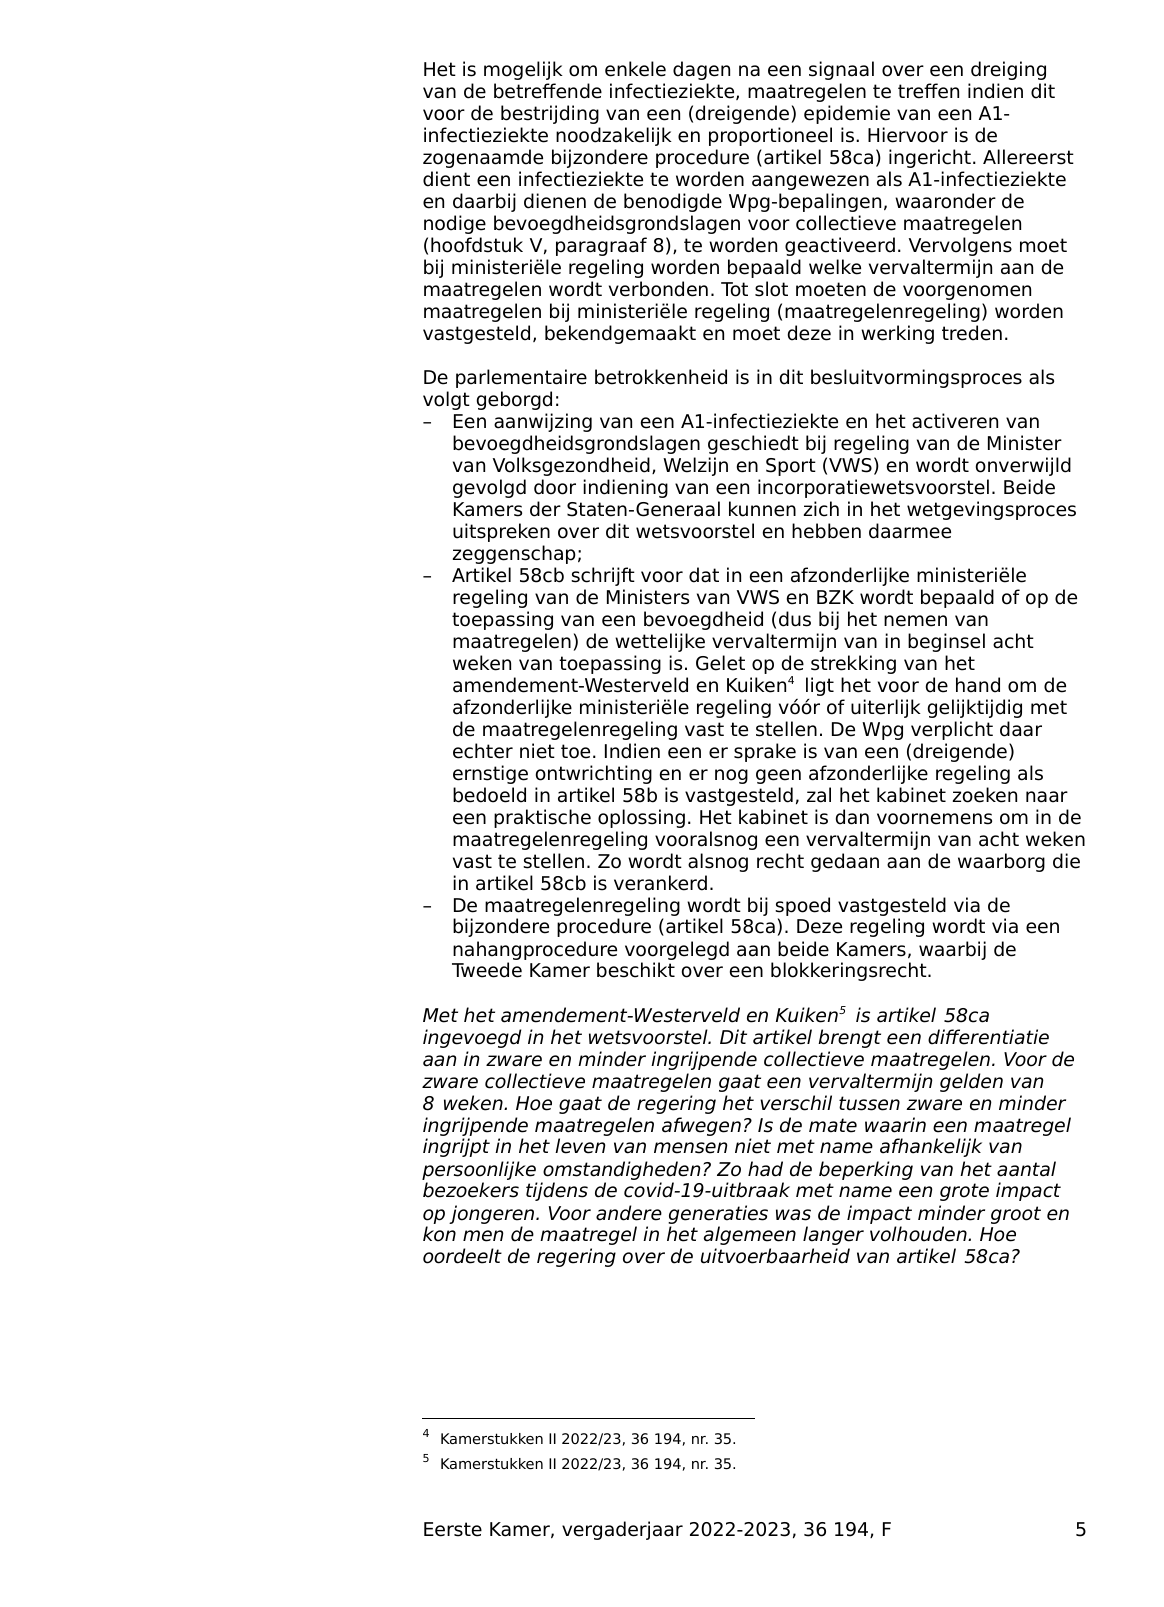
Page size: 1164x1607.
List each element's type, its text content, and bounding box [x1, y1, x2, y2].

text – Een aanwijzing van een A1-infectieziekte en het activeren van bevoegdheidsgrondslagen geschiedt bij regeling van de Minister van Volksgezondheid, Welzijn en Sport (VWS) en wordt onverwijld gevolgd door indiening van een incorporatiewetsvoorstel. Beide Kamers der Staten-Generaal kunnen zich in het wetgevingsproces uitspreken over dit wetsvoorstel en hebben daarmee zeggenschap; [422, 411, 1087, 565]
text Het is mogelijk om enkele dagen na een signaal over een dreiging van de betreffende infectieziekte, maatregelen te treffen indien dit voor de bestrijding van een (dreigende) epidemie van een A1-infectieziekte noodzakelijk en proportioneel is. Hiervoor is de zogenaamde bijzondere procedure (artikel 58ca) ingericht. Allereerst dient een infectieziekte te worden aangewezen als A1-infectieziekte en daarbij dienen de benodigde Wpg-bepalingen, waaronder de nodige bevoegdheidsgrondslagen voor collectieve maatregelen (hoofdstuk V, paragraaf 8), te worden geactiveerd. Vervolgens moet bij ministeriële regeling worden bepaald welke vervaltermijn aan de maatregelen wordt verbonden. Tot slot moeten de voorgenomen maatregelen bij ministeriële regeling (maatregelenregeling) worden vastgesteld, bekendgemaakt en moet deze in werking treden. [422, 59, 1087, 345]
text – De maatregelenregeling wordt bij spoed vastgesteld via de bijzondere procedure (artikel 58ca). Deze regeling wordt via een nahangprocedure voorgelegd aan beide Kamers, waarbij de Tweede Kamer beschikt over een blokkeringsrecht. [422, 894, 1087, 982]
text Kamerstukken II 2022/23, 36 194, nr. 35. [422, 1452, 1087, 1474]
text Kamerstukken II 2022/23, 36 194, nr. 35. [422, 1427, 1087, 1449]
text – Artikel 58cb schrijft voor dat in een afzonderlijke ministeriële regeling van de Ministers van VWS en BZK wordt bepaald of op de toepassing van een bevoegdheid (dus bij het nemen van maatregelen) de wettelijke vervaltermijn van in beginsel acht weken van toepassing is. Gelet op de strekking van het amendement-Westerveld en Kuiken ligt het voor de hand om de afzonderlijke ministeriële regeling vóór of uiterlijk gelijktijdig met de maatregelenregeling vast te stellen. De Wpg verplicht daar echter niet toe. Indien een er sprake is van een (dreigende) ernstige ontwrichting en er nog geen afzonderlijke regeling als bedoeld in artikel 58b is vastgesteld, zal het kabinet zoeken naar een praktische oplossing. Het kabinet is dan voornemens om in de maatregelenregeling vooralsnog een vervaltermijn van acht weken vast te stellen. Zo wordt alsnog recht gedaan aan de waarborg die in artikel 58cb is verankerd. [422, 565, 1087, 894]
text De parlementaire betrokkenheid is in dit besluitvormingsproces als volgt geborgd: [422, 367, 1087, 411]
text Met het amendement-Westerveld en Kuiken is artikel 58ca ingevoegd in het wetsvoorstel. Dit artikel brengt een differentiatie aan in zware en minder ingrijpende collectieve maatregelen. Voor de zware collectieve maatregelen gaat een vervaltermijn gelden van 8 weken. Hoe gaat de regering het verschil tussen zware en minder ingrijpende maatregelen afwegen? Is de mate waarin een maatregel ingrijpt in het leven van mensen niet met name afhankelijk van persoonlijke omstandigheden? Zo had de beperking van het aantal bezoekers tijdens de covid-19-uitbraak met name een grote impact op jongeren. Voor andere generaties was de impact minder groot en kon men de maatregel in het algemeen langer volhouden. Hoe oordeelt de regering over de uitvoerbaarheid van artikel 58ca? [422, 1004, 1087, 1268]
